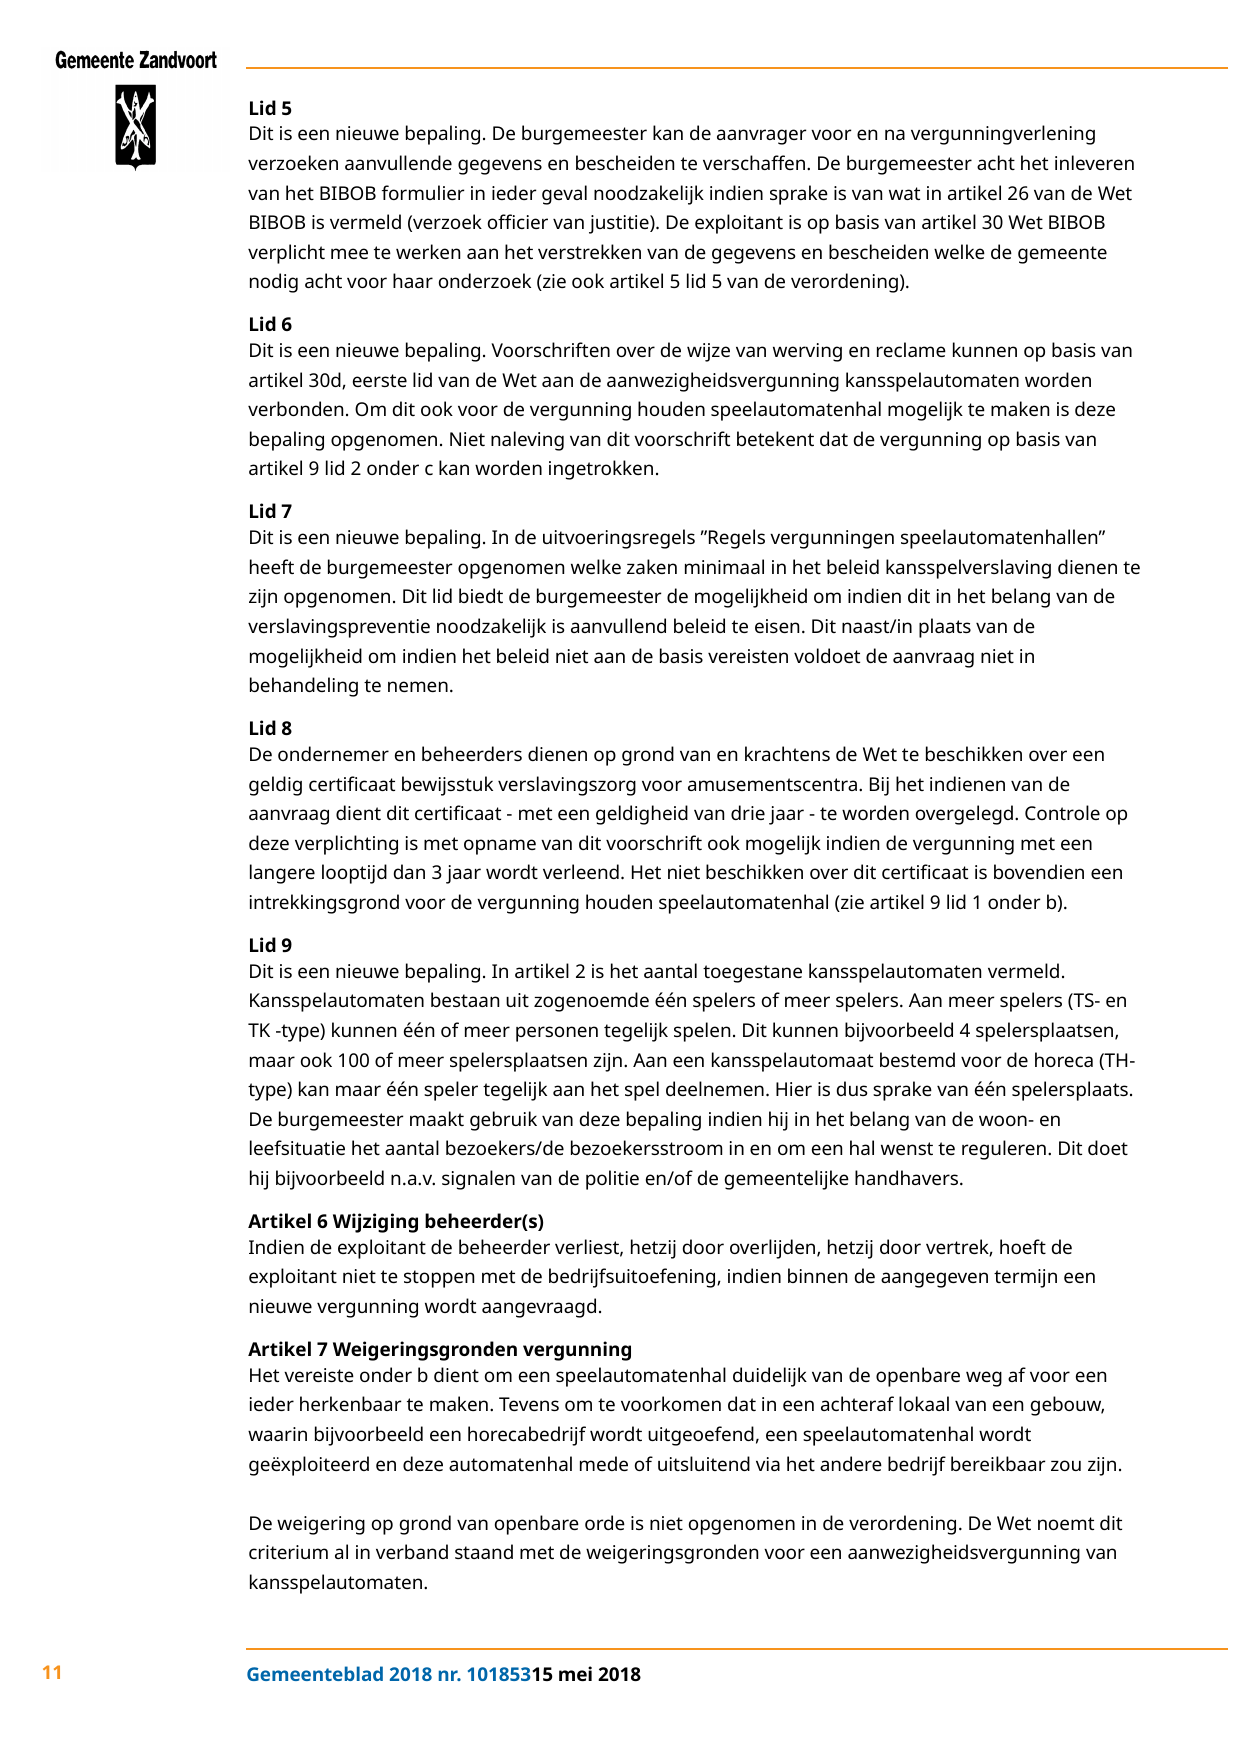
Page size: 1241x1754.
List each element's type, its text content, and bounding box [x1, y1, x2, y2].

text Indien de exploitant de beheerder verliest, hetzij door overlijden, hetzij door vertrek, hoeft de exploitant niet te stoppen met de bedrijfsuitoefening, indien binnen de aangegeven termijn een nieuwe vergunning wordt aangevraagd. [248, 1234, 1152, 1319]
text Artikel 7 Weigeringsgronden vergunning [248, 1336, 1152, 1362]
text Lid 7 [248, 499, 1152, 524]
text Lid 5 [248, 95, 1152, 121]
picture [41, 47, 231, 172]
text Lid 8 [248, 716, 1152, 741]
text De weigering op grond van openbare orde is niet opgenomen in de verordening. De Wet noemt dit criterium al in verband staand met de weigeringsgronden voor een aanwezigheidsvergunning van kansspelautomaten. [248, 1510, 1152, 1595]
text Dit is een nieuwe bepaling. In artikel 2 is het aantal toegestane kansspelautomaten vermeld. Kansspelautomaten bestaan uit zogenoemde één spelers of meer spelers. Aan meer spelers (TS- en TK -type) kunnen één of meer personen tegelijk spelen. Dit kunnen bijvoorbeeld 4 spelersplaatsen, maar ook 100 of meer spelersplaatsen zijn. Aan een kansspelautomaat bestemd voor de horeca (TH-type) kan maar één speler tegelijk aan het spel deelnemen. Hier is dus sprake van één spelersplaats. [248, 958, 1152, 1102]
text Het vereiste onder b dient om een speelautomatenhal duidelijk van de openbare weg af voor een ieder herkenbaar te maken. Tevens om te voorkomen dat in een achteraf lokaal van een gebouw, waarin bijvoorbeeld een horecabedrijf wordt uitgeoefend, een speelautomatenhal wordt geëxploiteerd en deze automatenhal mede of uitsluitend via het andere bedrijf bereikbaar zou zijn. [248, 1362, 1152, 1476]
text Artikel 6 Wijziging beheerder(s) [248, 1208, 1152, 1234]
text De burgemeester maakt gebruik van deze bepaling indien hij in het belang van de woon- en leefsituatie het aantal bezoekers/de bezoekersstroom in en om een hal wenst te reguleren. Dit doet hij bijvoorbeeld n.a.v. signalen van de politie en/of de gemeentelijke handhavers. [248, 1106, 1152, 1191]
text Dit is een nieuwe bepaling. Voorschriften over de wijze van werving en reclame kunnen op basis van artikel 30d, eerste lid van de Wet aan de aanwezigheidsvergunning kansspelautomaten worden verbonden. Om dit ook voor de vergunning houden speelautomatenhal mogelijk te maken is deze bepaling opgenomen. Niet naleving van dit voorschrift betekent dat de vergunning op basis van artikel 9 lid 2 onder c kan worden ingetrokken. [248, 337, 1152, 481]
text Lid 9 [248, 932, 1152, 958]
text Dit is een nieuwe bepaling. In de uitvoeringsregels ”Regels vergunningen speelautomatenhallen” heeft de burgemeester opgenomen welke zaken minimaal in het beleid kansspelverslaving dienen te zijn opgenomen. Dit lid biedt de burgemeester de mogelijkheid om indien dit in het belang van de verslavingspreventie noodzakelijk is aanvullend beleid te eisen. Dit naast/in plaats van de mogelijkheid om indien het beleid niet aan de basis vereisten voldoet de aanvraag niet in behandeling te nemen. [248, 524, 1152, 698]
text De ondernemer en beheerders dienen op grond van en krachtens de Wet te beschikken over een geldig certificaat bewijsstuk verslavingszorg voor amusementscentra. Bij het indienen van de aanvraag dient dit certificaat - met een geldigheid van drie jaar - te worden overgelegd. Controle op deze verplichting is met opname van dit voorschrift ook mogelijk indien de vergunning met een langere looptijd dan 3 jaar wordt verleend. Het niet beschikken over dit certificaat is bovendien een intrekkingsgrond voor de vergunning houden speelautomatenhal (zie artikel 9 lid 1 onder b). [248, 741, 1152, 915]
text Lid 6 [248, 312, 1152, 337]
text Dit is een nieuwe bepaling. De burgemeester kan de aanvrager voor en na vergunningverlening verzoeken aanvullende gegevens en bescheiden te verschaffen. De burgemeester acht het inleveren van het BIBOB formulier in ieder geval noodzakelijk indien sprake is van wat in artikel 26 van de Wet BIBOB is vermeld (verzoek officier van justitie). De exploitant is op basis van artikel 30 Wet BIBOB verplicht mee te werken aan het verstrekken van de gegevens en bescheiden welke de gemeente nodig acht voor haar onderzoek (zie ook artikel 5 lid 5 van de verordening). [248, 121, 1152, 294]
